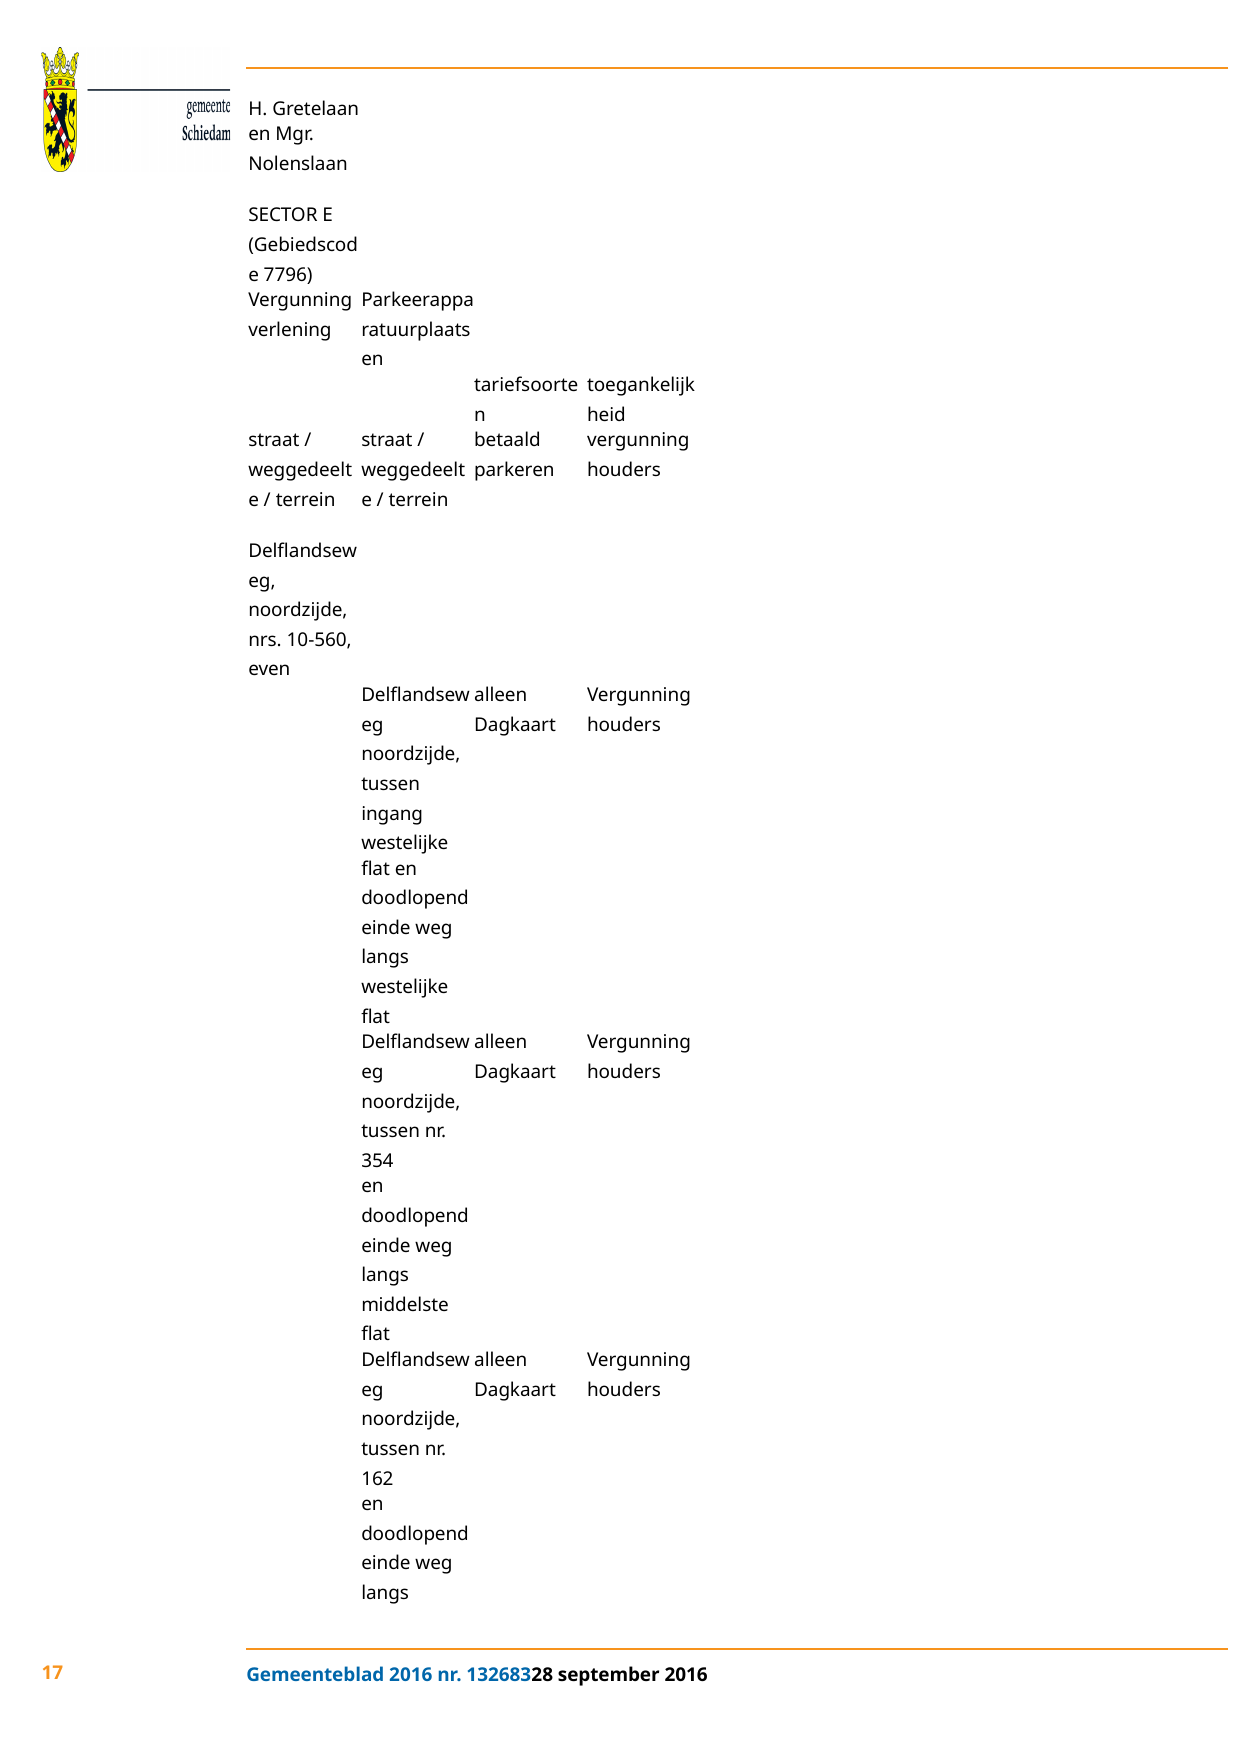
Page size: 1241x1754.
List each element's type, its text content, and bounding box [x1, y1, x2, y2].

table_cell [361, 95, 474, 121]
table_cell [474, 95, 587, 121]
table_cell [587, 1173, 700, 1346]
table_cell [474, 512, 587, 537]
table_cell [474, 1173, 587, 1346]
table_cell alleen Dagkaart [474, 1029, 587, 1173]
table_cell [248, 855, 361, 1029]
table_cell vergunninghouders [587, 427, 700, 512]
table_cell en doodlopend einde weg langs middelste flat [361, 1173, 474, 1346]
table_cell Vergunninghouders [587, 681, 700, 855]
table_cell Vergunningverlening [248, 286, 361, 371]
table_cell [587, 537, 700, 681]
table_cell [587, 95, 700, 121]
table_cell [361, 121, 474, 176]
table_cell [248, 1173, 361, 1346]
table_cell [587, 286, 700, 371]
table_cell [361, 176, 474, 202]
table_cell en doodlopend einde weg langs [361, 1490, 474, 1605]
table_cell [248, 1490, 361, 1605]
table_cell [474, 855, 587, 1029]
table_cell [248, 512, 361, 537]
table_cell [248, 371, 361, 427]
table_cell [587, 121, 700, 176]
table_cell alleen Dagkaart [474, 681, 587, 855]
table_cell straat / weggedeelte / terrein [248, 427, 361, 512]
table_cell [248, 681, 361, 855]
table_cell Vergunninghouders [587, 1346, 700, 1490]
table_cell [248, 176, 361, 202]
picture [41, 47, 231, 172]
table_cell flat en doodlopend einde weg langs westelijke flat [361, 855, 474, 1029]
table_cell [474, 121, 587, 176]
table_cell betaald parkeren [474, 427, 587, 512]
table_cell Delflandseweg noordzijde, tussen ingang westelijke [361, 681, 474, 855]
table_cell [361, 371, 474, 427]
table_cell [474, 537, 587, 681]
table_cell [248, 1346, 361, 1490]
table_cell tariefsoorten [474, 371, 587, 427]
table_cell [474, 202, 587, 286]
table_cell Delflandseweg, noordzijde, nrs. 10-560, even [248, 537, 361, 681]
table_cell [361, 202, 474, 286]
table_cell [587, 1490, 700, 1605]
table_cell [248, 1029, 361, 1173]
table_cell [587, 512, 700, 537]
table_cell Vergunninghouders [587, 1029, 700, 1173]
table_cell Parkeerapparatuurplaatsen [361, 286, 474, 371]
table_cell Delflandseweg noordzijde, tussen nr. 354 [361, 1029, 474, 1173]
table_cell H. Gretelaan [248, 95, 361, 121]
table_cell straat / weggedeelte / terrein [361, 427, 474, 512]
table_cell en Mgr. Nolenslaan [248, 121, 361, 176]
table_cell Delflandseweg noordzijde, tussen nr. 162 [361, 1346, 474, 1490]
table_cell [361, 512, 474, 537]
table_cell [474, 286, 587, 371]
table_cell [474, 1490, 587, 1605]
table_cell [361, 537, 474, 681]
table_cell toegankelijkheid [587, 371, 700, 427]
table_cell [474, 176, 587, 202]
table_cell [587, 855, 700, 1029]
table_cell [587, 176, 700, 202]
table_cell SECTOR E (Gebiedscode 7796) [248, 202, 361, 286]
table_cell [587, 202, 700, 286]
table_cell alleen Dagkaart [474, 1346, 587, 1490]
